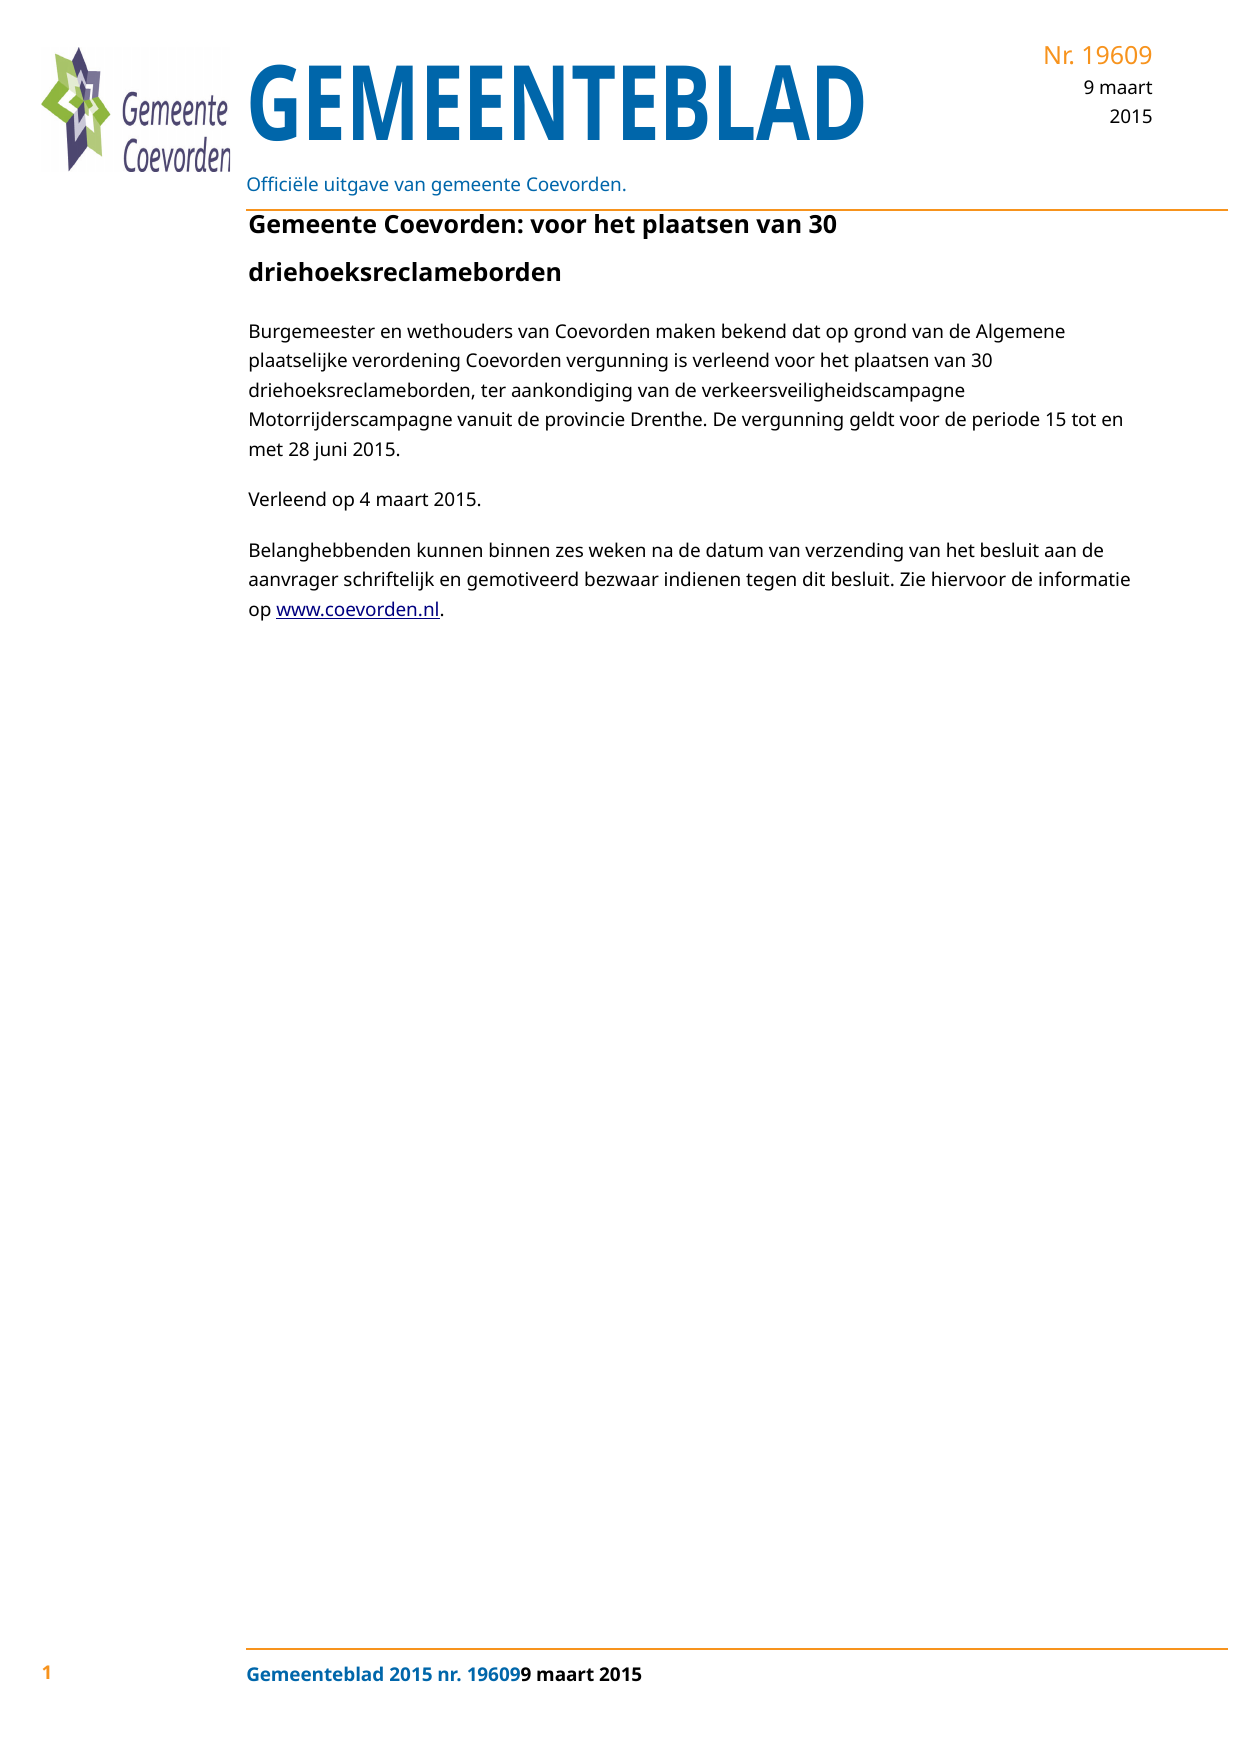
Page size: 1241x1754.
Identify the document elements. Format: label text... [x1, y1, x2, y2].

text Burgemeester en wethouders van Coevorden maken bekend dat op grond van de Algemene plaatselijke verordening Coevorden vergunning is verleend voor het plaatsen van 30 driehoeksreclameborden, ter aankondiging van de verkeersveiligheidscampagne Motorrijderscampagne vanuit de provincie Drenthe. De vergunning geldt voor de periode 15 tot en met 28 juni 2015. [248, 318, 1152, 462]
picture [41, 47, 231, 172]
text Gemeente Coevorden: voor het plaatsen van 30 driehoeksreclameborden [248, 211, 1152, 288]
text Verleend op 4 maart 2015. [248, 487, 1152, 512]
text Belanghebbenden kunnen binnen zes weken na de datum van verzending van het besluit aan de aanvrager schriftelijk en gemotiveerd bezwaar indienen tegen dit besluit. Zie hiervoor de informatie op www.coevorden.nl. [248, 537, 1152, 622]
